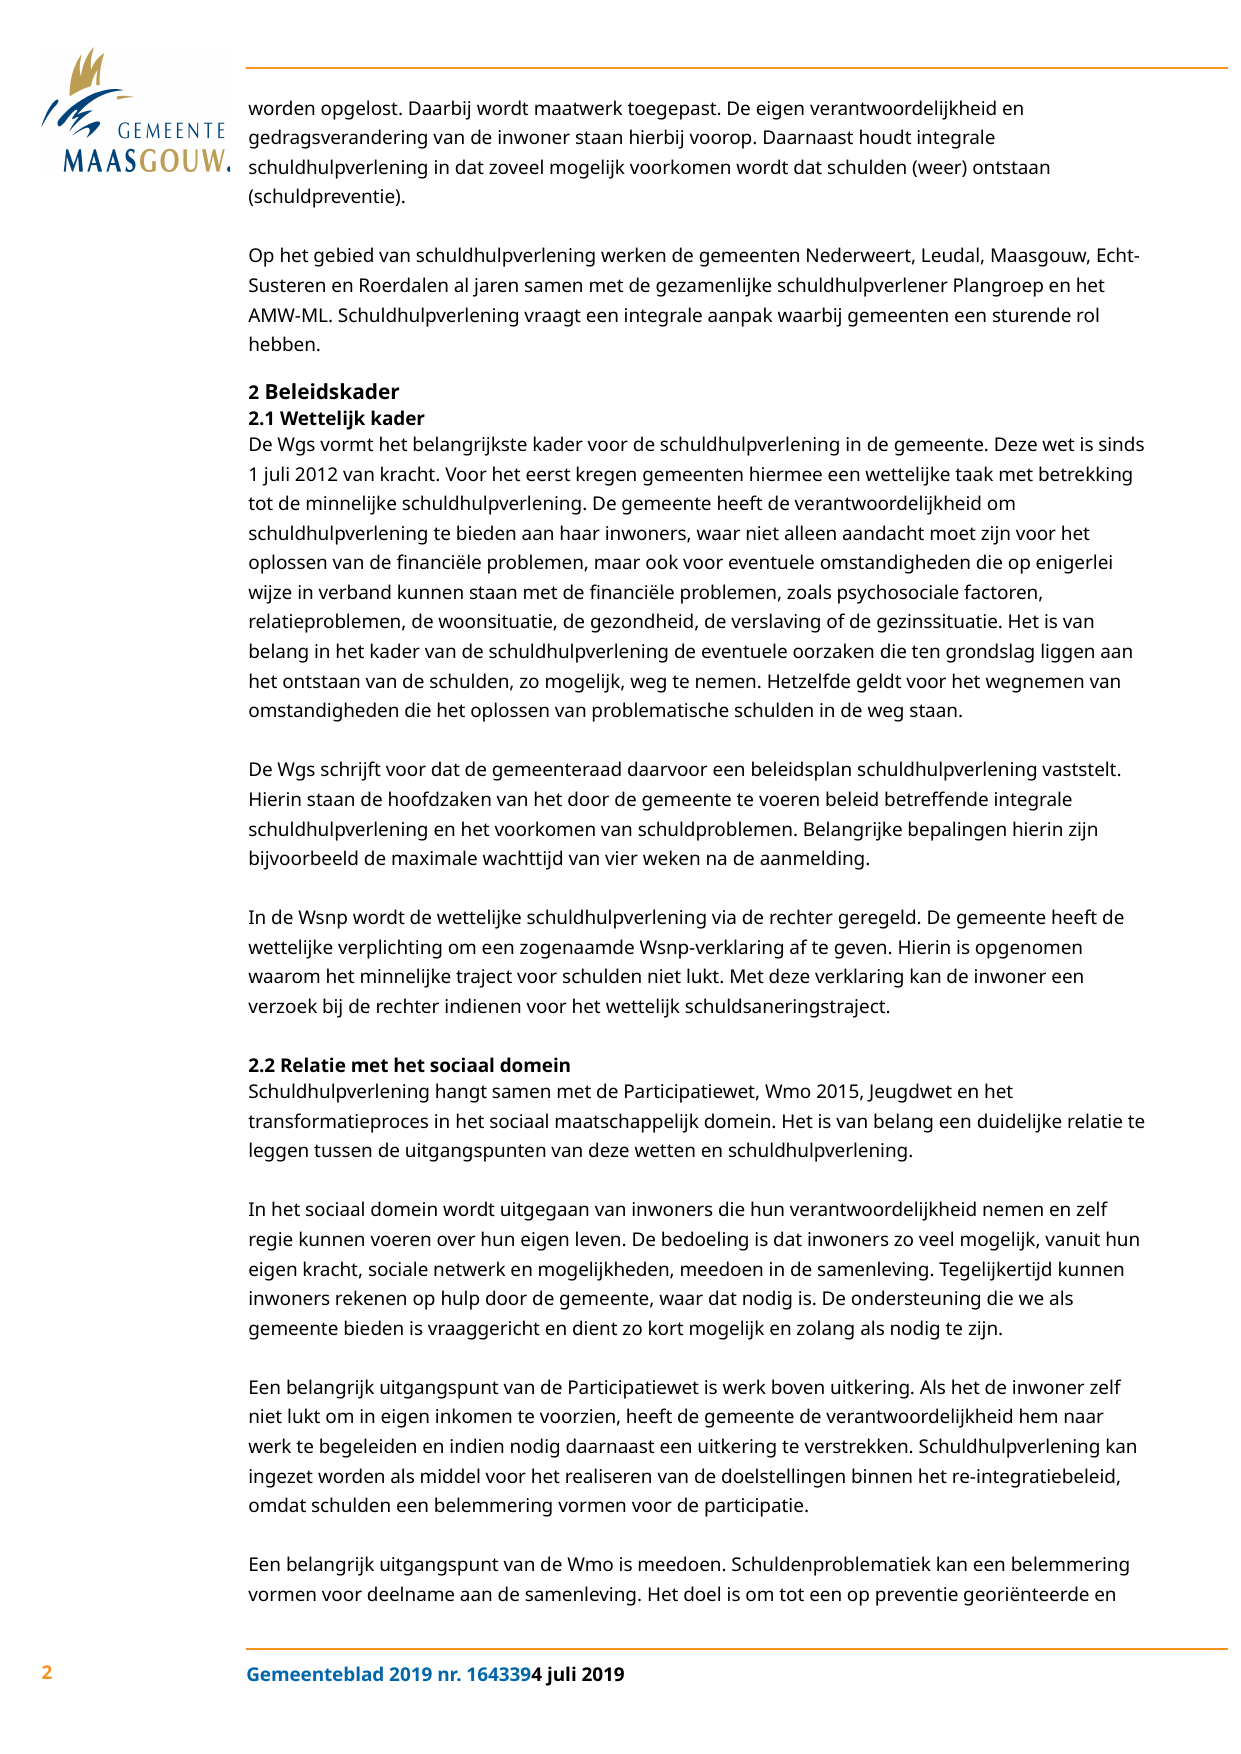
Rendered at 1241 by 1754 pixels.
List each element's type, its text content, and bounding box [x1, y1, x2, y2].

text De Wgs schrijft voor dat de gemeenteraad daarvoor een beleidsplan schuldhulpverlening vaststelt. Hierin staan de hoofdzaken van het door de gemeente te voeren beleid betreffende integrale schuldhulpverlening en het voorkomen van schuldproblemen. Belangrijke bepalingen hierin zijn bijvoorbeeld de maximale wachttijd van vier weken na de aanmelding. [248, 757, 1152, 871]
text Op het gebied van schuldhulpverlening werken de gemeenten Nederweert, Leudal, Maasgouw, Echt-Susteren en Roerdalen al jaren samen met de gezamenlijke schuldhulpverlener Plangroep en het AMW-ML. Schuldhulpverlening vraagt een integrale aanpak waarbij gemeenten een sturende rol hebben. [248, 243, 1152, 357]
picture [41, 47, 231, 172]
text 2.1 Wettelijk kader [248, 406, 1152, 431]
text Een belangrijk uitgangspunt van de Participatiewet is werk boven uitkering. Als het de inwoner zelf niet lukt om in eigen inkomen te voorzien, heeft de gemeente de verantwoordelijkheid hem naar werk te begeleiden en indien nodig daarnaast een uitkering te verstrekken. Schuldhulpverlening kan ingezet worden als middel voor het realiseren van de doelstellingen binnen het re-integratiebeleid, omdat schulden een belemmering vormen voor de participatie. [248, 1374, 1152, 1518]
text Een belangrijk uitgangspunt van de Wmo is meedoen. Schuldenproblematiek kan een belemmering vormen voor deelname aan de samenleving. Het doel is om tot een op preventie georiënteerde en [248, 1552, 1152, 1607]
text Schuldhulpverlening hangt samen met de Participatiewet, Wmo 2015, Jeugdwet en het transformatieproces in het sociaal maatschappelijk domein. Het is van belang een duidelijke relatie te leggen tussen de uitgangspunten van deze wetten en schuldhulpverlening. [248, 1078, 1152, 1163]
text 2.2 Relatie met het sociaal domein [248, 1052, 1152, 1078]
text In de Wsnp wordt de wettelijke schuldhulpverlening via de rechter geregeld. De gemeente heeft de wettelijke verplichting om een zogenaamde Wsnp-verklaring af te geven. Hierin is opgenomen waarom het minnelijke traject voor schulden niet lukt. Met deze verklaring kan de inwoner een verzoek bij de rechter indienen voor het wettelijk schuldsaneringstraject. [248, 904, 1152, 1019]
text worden opgelost. Daarbij wordt maatwerk toegepast. De eigen verantwoordelijkheid en gedragsverandering van de inwoner staan hierbij voorop. Daarnaast houdt integrale schuldhulpverlening in dat zoveel mogelijk voorkomen wordt dat schulden (weer) ontstaan (schuldpreventie). [248, 95, 1152, 209]
text 2 Beleidskader [248, 377, 1152, 406]
text De Wgs vormt het belangrijkste kader voor de schuldhulpverlening in de gemeente. Deze wet is sinds 1 juli 2012 van kracht. Voor het eerst kregen gemeenten hiermee een wettelijke taak met betrekking tot de minnelijke schuldhulpverlening. De gemeente heeft de verantwoordelijkheid om schuldhulpverlening te bieden aan haar inwoners, waar niet alleen aandacht moet zijn voor het oplossen van de financiële problemen, maar ook voor eventuele omstandigheden die op enigerlei wijze in verband kunnen staan met de financiële problemen, zoals psychosociale factoren, relatieproblemen, de woonsituatie, de gezondheid, de verslaving of de gezinssituatie. Het is van belang in het kader van de schuldhulpverlening de eventuele oorzaken die ten grondslag liggen aan het ontstaan van de schulden, zo mogelijk, weg te nemen. Hetzelfde geldt voor het wegnemen van omstandigheden die het oplossen van problematische schulden in de weg staan. [248, 431, 1152, 723]
text In het sociaal domein wordt uitgegaan van inwoners die hun verantwoordelijkheid nemen en zelf regie kunnen voeren over hun eigen leven. De bedoeling is dat inwoners zo veel mogelijk, vanuit hun eigen kracht, sociale netwerk en mogelijkheden, meedoen in de samenleving. Tegelijkertijd kunnen inwoners rekenen op hulp door de gemeente, waar dat nodig is. De ondersteuning die we als gemeente bieden is vraaggericht en dient zo kort mogelijk en zolang als nodig te zijn. [248, 1197, 1152, 1341]
